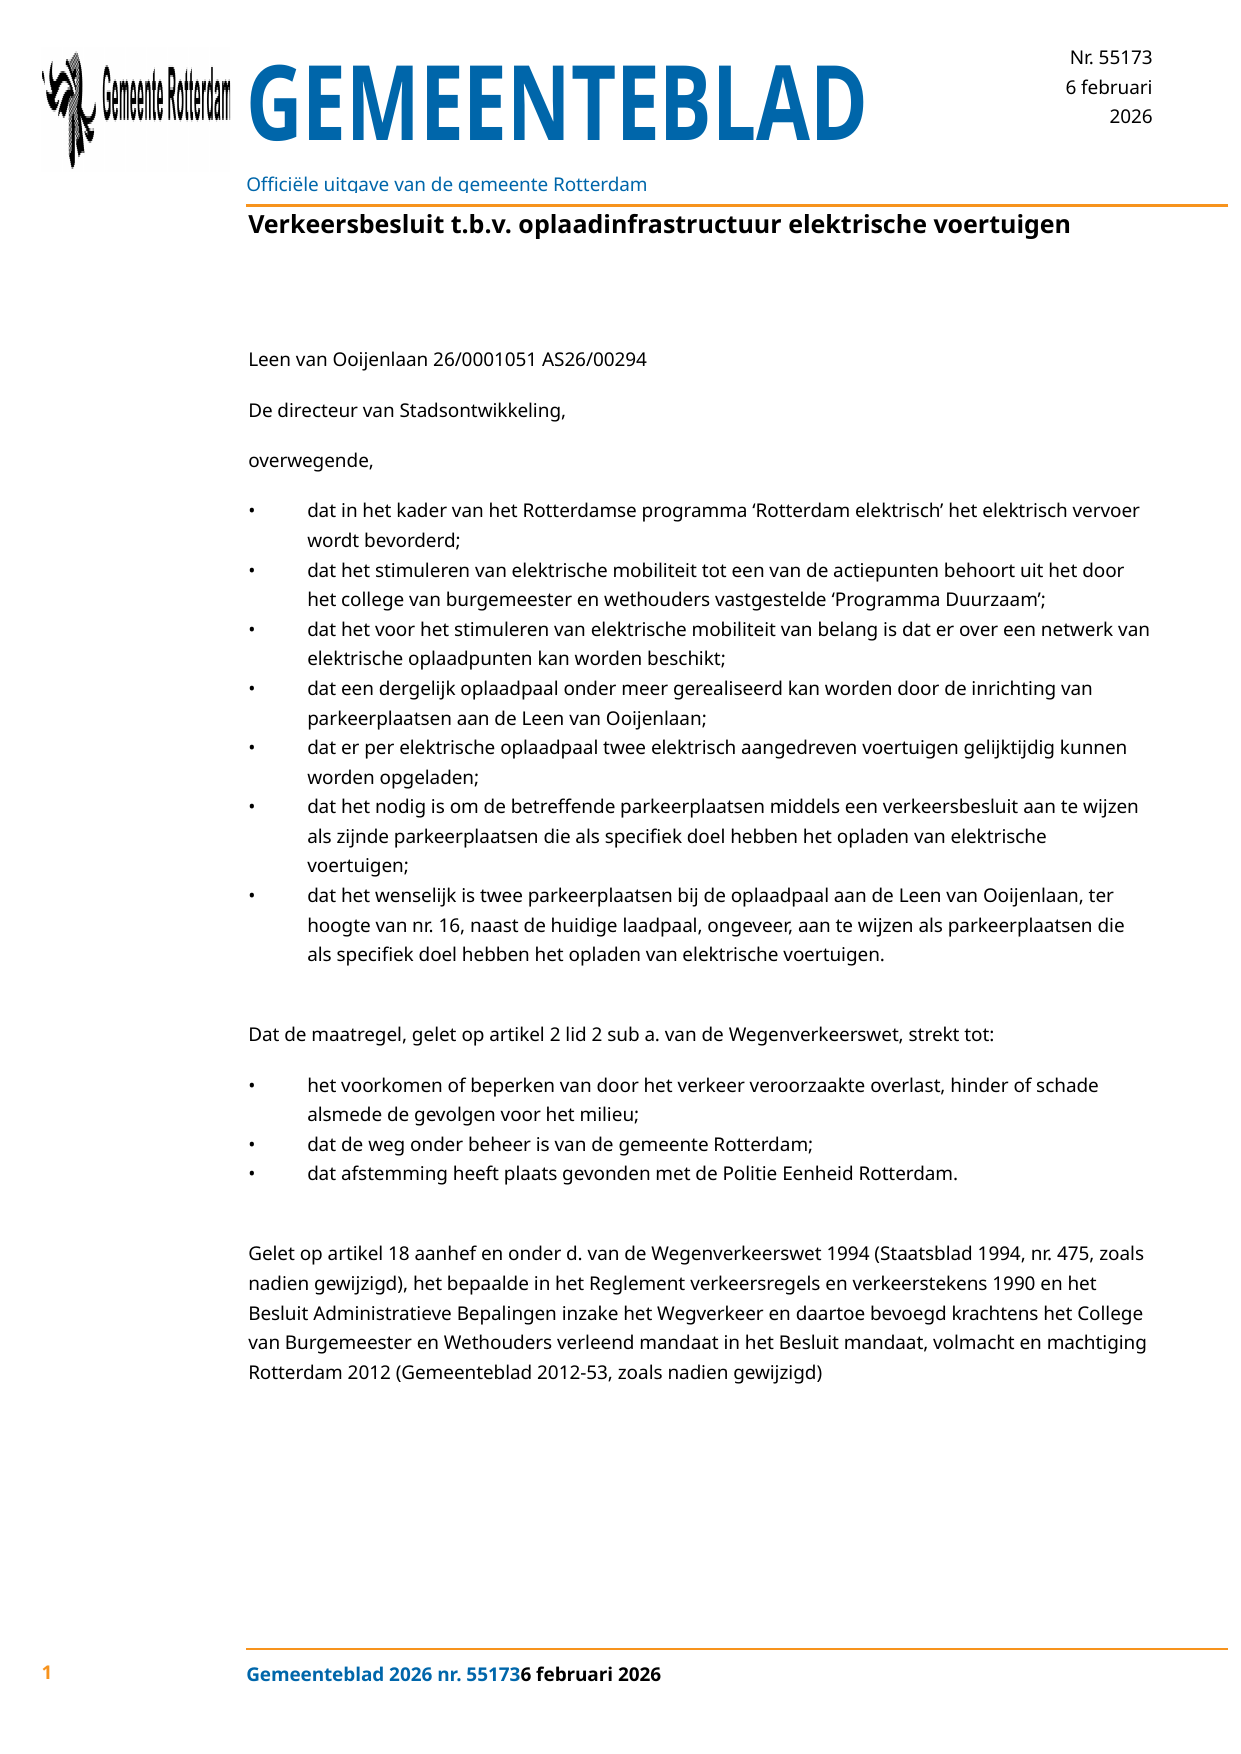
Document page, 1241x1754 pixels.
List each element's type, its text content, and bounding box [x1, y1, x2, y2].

list dat het wenselijk is twee parkeerplaatsen bij de oplaadpaal aan de Leen van Ooijenlaan, ter hoogte van nr. 16, naast de huidige laadpaal, ongeveer, aan te wijzen als parkeerplaatsen die als specifiek doel hebben het opladen van elektrische voertuigen. [248, 882, 1152, 967]
list dat het nodig is om de betreffende parkeerplaatsen middels een verkeersbesluit aan te wijzen als zijnde parkeerplaatsen die als specifiek doel hebben het opladen van elektrische voertuigen; [248, 793, 1152, 878]
list het voorkomen of beperken van door het verkeer veroorzaakte overlast, hinder of schade alsmede de gevolgen voor het milieu; [248, 1072, 1152, 1127]
list dat afstemming heeft plaats gevonden met de Politie Eenheid Rotterdam. [248, 1161, 1152, 1186]
list dat het voor het stimuleren van elektrische mobiliteit van belang is dat er over een netwerk van elektrische oplaadpunten kan worden beschikt; [248, 616, 1152, 671]
text Gelet op artikel 18 aanhef en onder d. van de Wegenverkeerswet 1994 (Staatsblad 1994, nr. 475, zoals nadien gewijzigd), het bepaalde in het Reglement verkeersregels en verkeerstekens 1990 en het Besluit Administratieve Bepalingen inzake het Wegverkeer en daartoe bevoegd krachtens het College van Burgemeester en Wethouders verleend mandaat in het Besluit mandaat, volmacht en machtiging Rotterdam 2012 (Gemeenteblad 2012-53, zoals nadien gewijzigd) [248, 1241, 1152, 1385]
text De directeur van Stadsontwikkeling, [248, 397, 1152, 423]
list dat het stimuleren van elektrische mobiliteit tot een van de actiepunten behoort uit het door het college van burgemeester en wethouders vastgestelde ‘Programma Duurzaam’; [248, 557, 1152, 612]
list dat in het kader van het Rotterdamse programma ‘Rotterdam elektrisch’ het elektrisch vervoer wordt bevorderd; [248, 498, 1152, 553]
list dat de weg onder beheer is van de gemeente Rotterdam; [248, 1131, 1152, 1157]
text overwegende, [248, 447, 1152, 473]
text Leen van Ooijenlaan 26/0001051 AS26/00294 [248, 346, 1152, 372]
list dat een dergelijk oplaadpaal onder meer gerealiseerd kan worden door de inrichting van parkeerplaatsen aan de Leen van Ooijenlaan; [248, 675, 1152, 731]
text Dat de maatregel, gelet op artikel 2 lid 2 sub a. van de Wegenverkeerswet, strekt tot: [248, 1021, 1152, 1047]
list dat er per elektrische oplaadpaal twee elektrisch aangedreven voertuigen gelijktijdig kunnen worden opgeladen; [248, 734, 1152, 790]
text Verkeersbesluit t.b.v. oplaadinfrastructuur elektrische voertuigen [248, 207, 1152, 241]
picture [41, 47, 231, 172]
